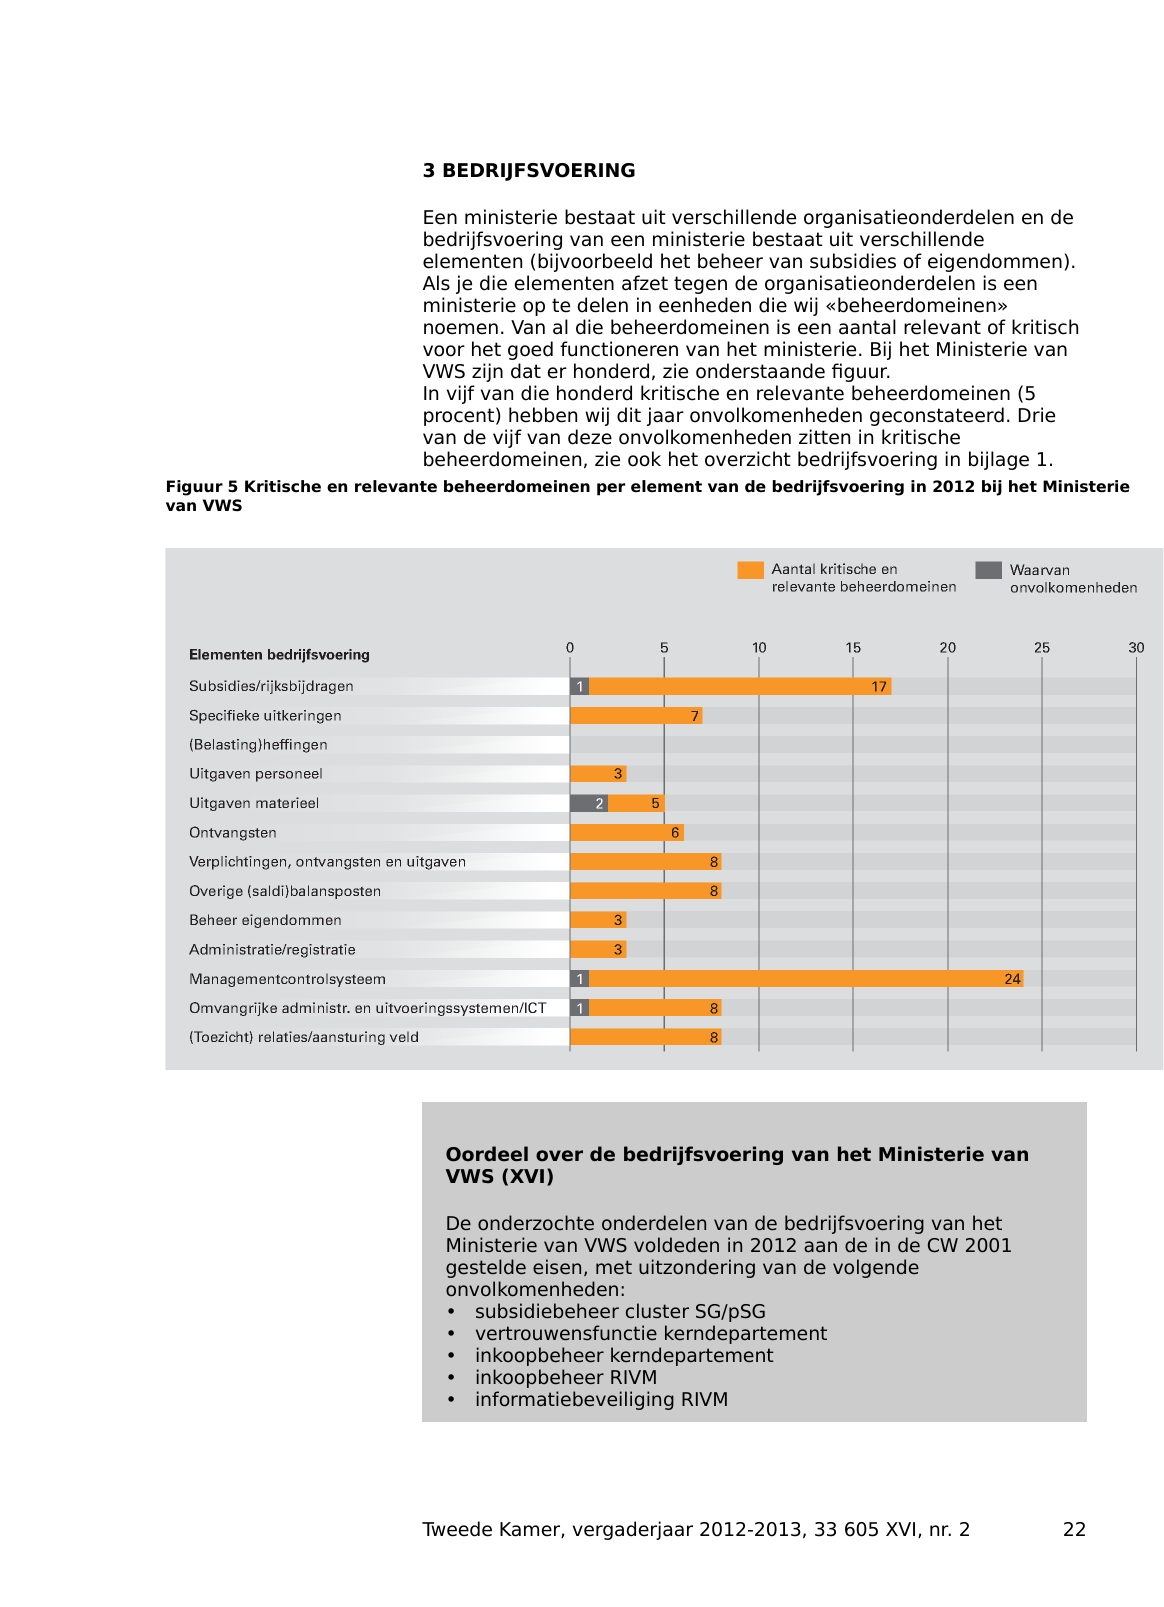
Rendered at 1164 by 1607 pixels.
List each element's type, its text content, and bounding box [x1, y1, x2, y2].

text Een ministerie bestaat uit verschillende organisatieonderdelen en de bedrijfsvoering van een ministerie bestaat uit verschillende elementen (bijvoorbeeld het beheer van subsidies of eigendommen). Als je die elementen afzet tegen de organisatieonderdelen is een ministerie op te delen in eenheden die wij «beheerdomeinen» noemen. Van al die beheerdomeinen is een aantal relevant of kritisch voor het goed functioneren van het ministerie. Bij het Ministerie van VWS zijn dat er honderd, zie onderstaande figuur. [422, 207, 1087, 383]
picture [165, 548, 1164, 1075]
subtitle 3 BEDRIJFSVOERING [422, 160, 1087, 182]
table_header Oordeel over de bedrijfsvoering van het Ministerie van VWS (XVI) De onderzochte onderdelen van de bedrijfsvoering van het Ministerie van VWS voldeden in 2012 aan de in de CW 2001 gestelde eisen, met uitzondering van de volgende onvolkomenheden: • subsidiebeheer cluster SG/pSG • vertrouwensfunctie kerndepartement • inkoopbeheer kerndepartement • inkoopbeheer RIVM • informatiebeveiliging RIVM [422, 1102, 1087, 1422]
text Figuur 5 Kritische en relevante beheerdomeinen per element van de bedrijfsvoering in 2012 bij het Ministerie van VWS [165, 478, 1163, 515]
text In vijf van die honderd kritische en relevante beheerdomeinen (5 procent) hebben wij dit jaar onvolkomenheden geconstateerd. Drie van de vijf van deze onvolkomenheden zitten in kritische beheerdomeinen, zie ook het overzicht bedrijfsvoering in bijlage 1. [422, 383, 1087, 471]
